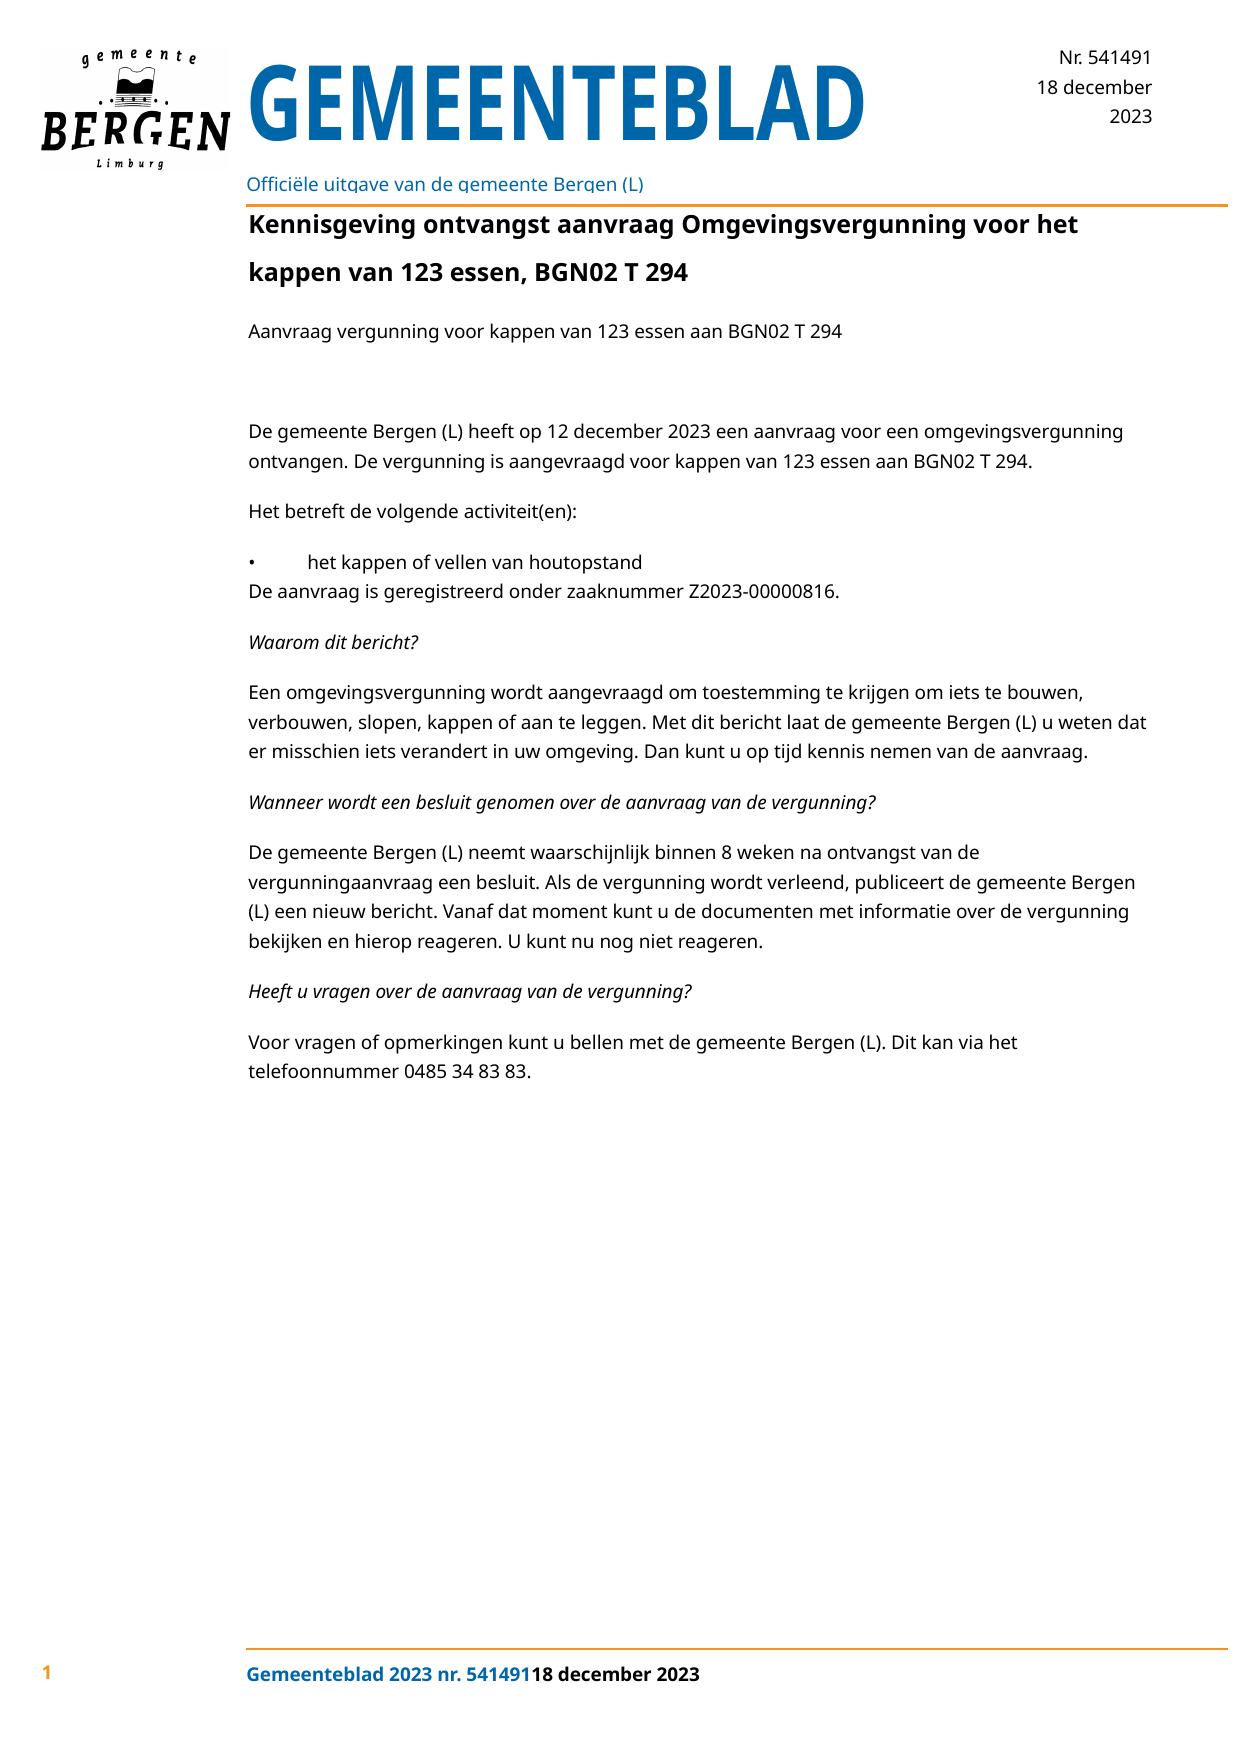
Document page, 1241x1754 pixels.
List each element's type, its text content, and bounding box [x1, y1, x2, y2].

text Aanvraag vergunning voor kappen van 123 essen aan BGN02 T 294 [248, 318, 1152, 344]
picture [41, 47, 231, 172]
text De gemeente Bergen (L) neemt waarschijnlijk binnen 8 weken na ontvangst van de vergunningaanvraag een besluit. Als de vergunning wordt verleend, publiceert de gemeente Bergen (L) een nieuw bericht. Vanaf dat moment kunt u de documenten met informatie over de vergunning bekijken en hierop reageren. U kunt nu nog niet reageren. [248, 839, 1152, 954]
text Waarom dit bericht? [248, 629, 1152, 655]
text Voor vragen of opmerkingen kunt u bellen met de gemeente Bergen (L). Dit kan via het telefoonnummer 0485 34 83 83. [248, 1029, 1152, 1084]
list het kappen of vellen van houtopstand [248, 549, 1152, 575]
text Een omgevingsvergunning wordt aangevraagd om toestemming te krijgen om iets te bouwen, verbouwen, slopen, kappen of aan te leggen. Met dit bericht laat de gemeente Bergen (L) u weten dat er misschien iets verandert in uw omgeving. Dan kunt u op tijd kennis nemen van de aanvraag. [248, 679, 1152, 764]
text Het betreft de volgende activiteit(en): [248, 499, 1152, 524]
text Wanneer wordt een besluit genomen over de aanvraag van de vergunning? [248, 789, 1152, 815]
text Heeft u vragen over de aanvraag van de vergunning? [248, 979, 1152, 1004]
text De gemeente Bergen (L) heeft op 12 december 2023 een aanvraag voor een omgevingsvergunning ontvangen. De vergunning is aangevraagd voor kappen van 123 essen aan BGN02 T 294. [248, 419, 1152, 474]
text De aanvraag is geregistreerd onder zaaknummer Z2023-00000816. [248, 579, 1152, 604]
text Kennisgeving ontvangst aanvraag Omgevingsvergunning voor het kappen van 123 essen, BGN02 T 294 [248, 207, 1152, 288]
